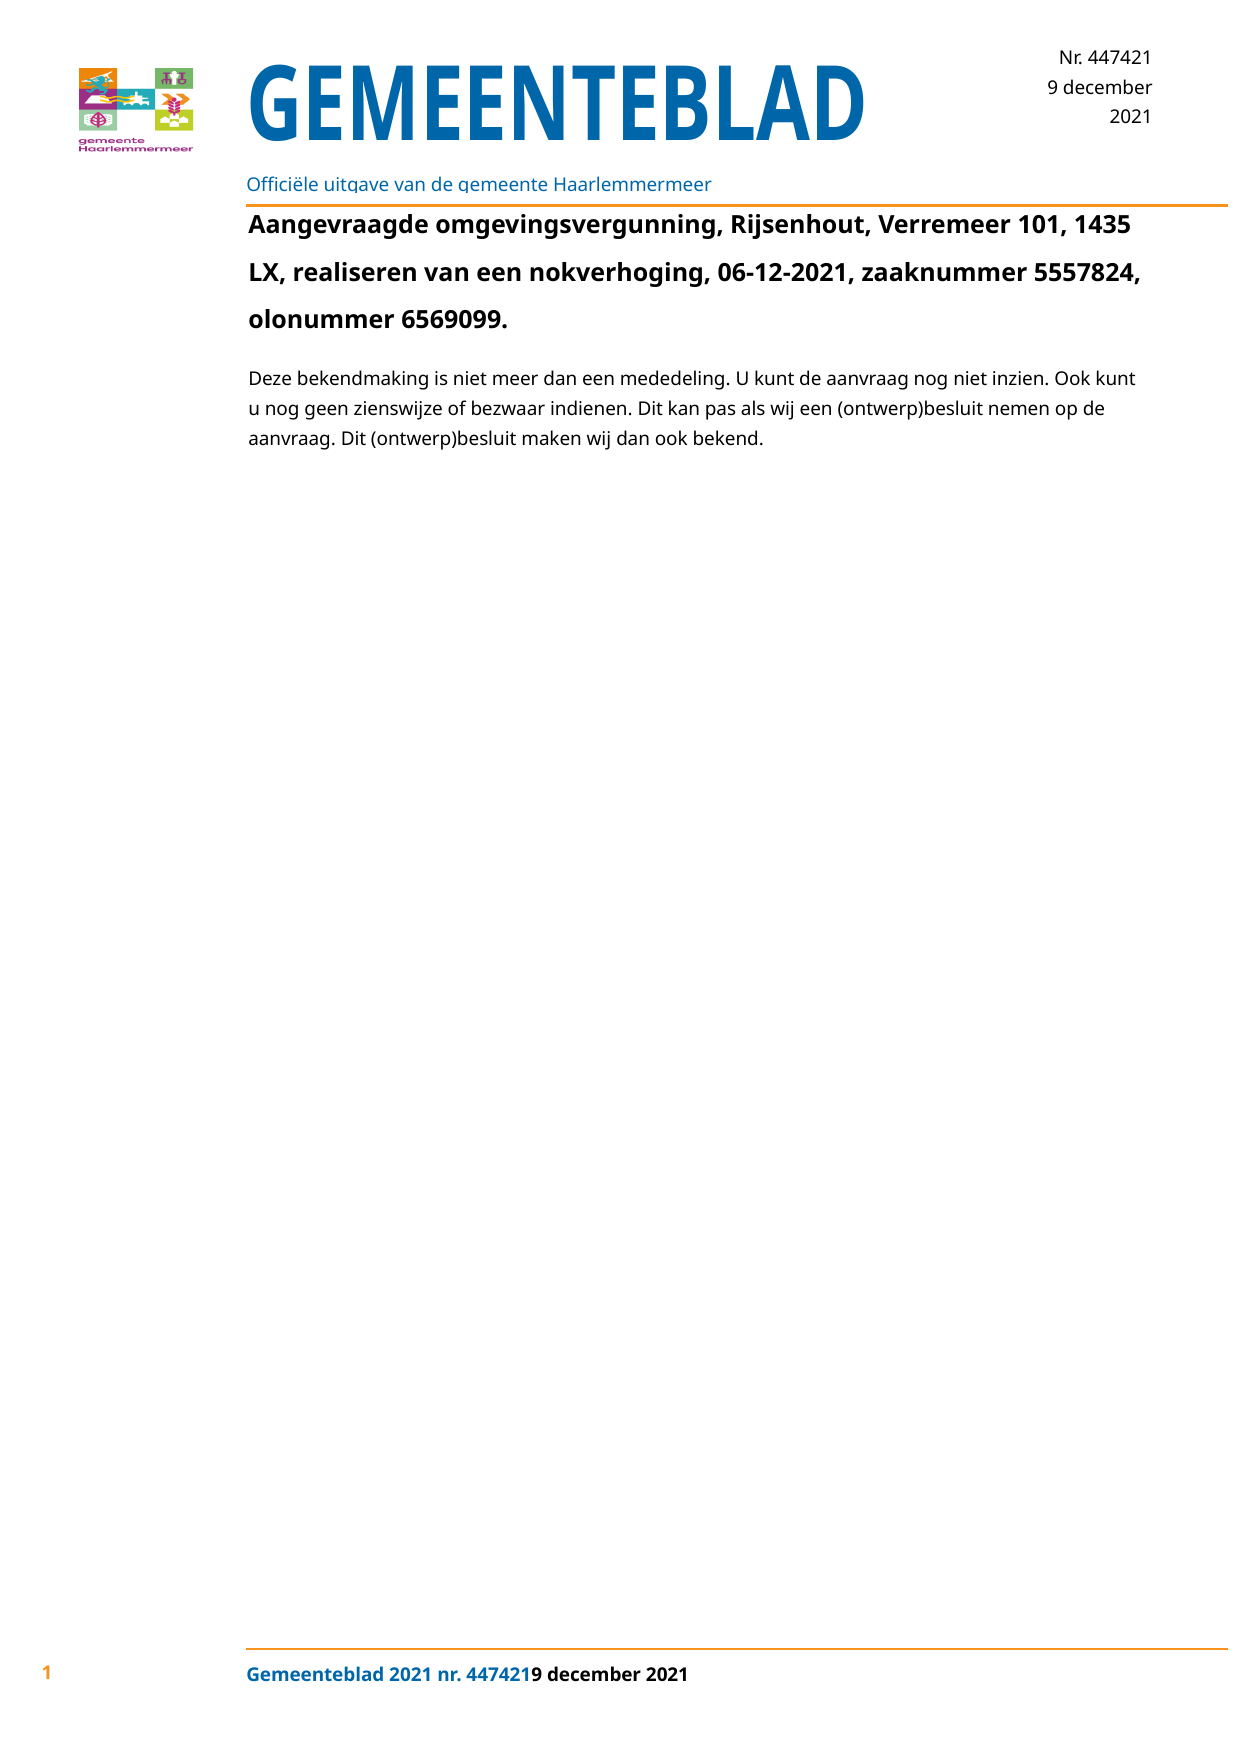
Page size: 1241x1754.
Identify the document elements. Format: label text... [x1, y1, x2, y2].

text Deze bekendmaking is niet meer dan een mededeling. U kunt de aanvraag nog niet inzien. Ook kunt u nog geen zienswijze of bezwaar indienen. Dit kan pas als wij een (ontwerp)besluit nemen op de aanvraag. Dit (ontwerp)besluit maken wij dan ook bekend. [248, 366, 1152, 450]
picture [41, 47, 231, 172]
text Aangevraagde omgevingsvergunning, Rijsenhout, Verremeer 101, 1435 LX, realiseren van een nokverhoging, 06-12-2021, zaaknummer 5557824, olonummer 6569099. [248, 207, 1152, 336]
